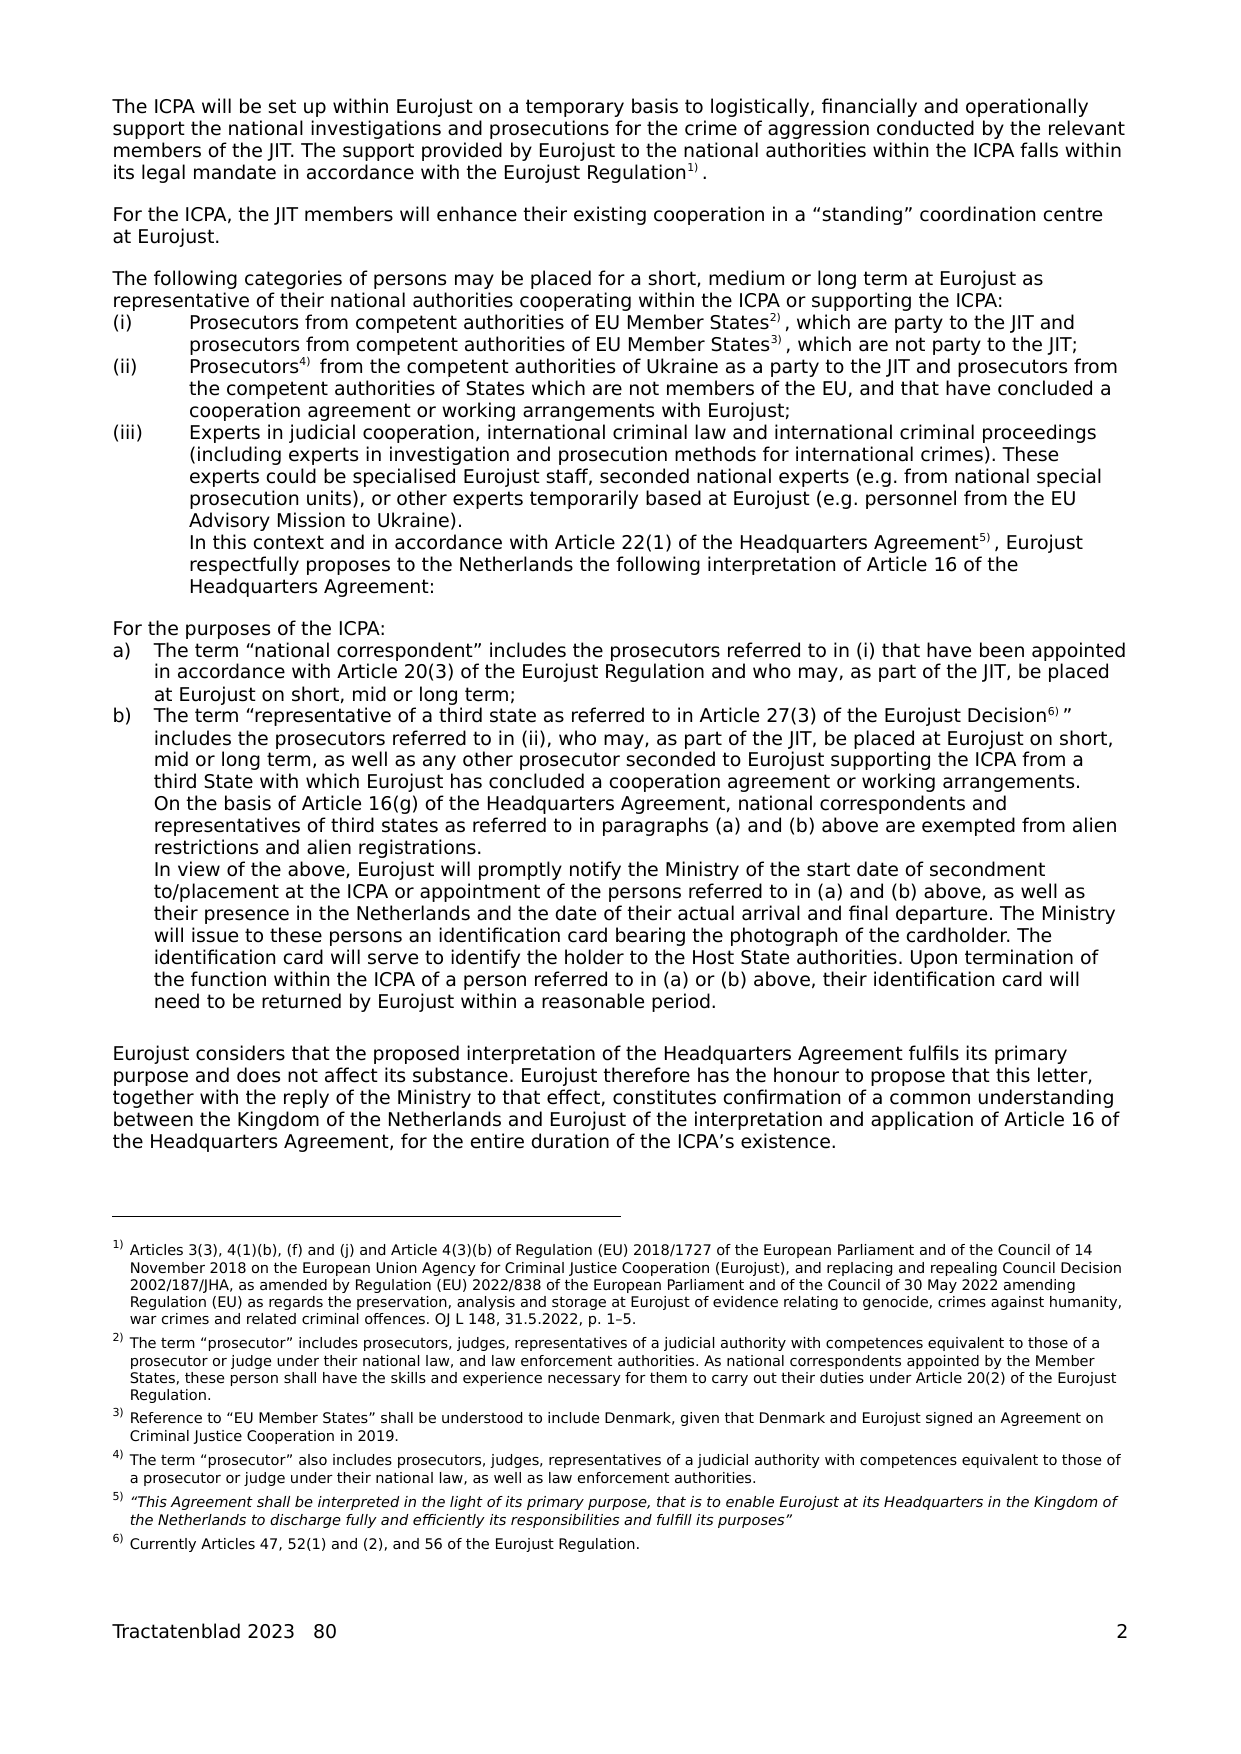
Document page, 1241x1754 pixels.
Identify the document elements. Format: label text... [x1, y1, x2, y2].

text (ii) Prosecutors from the competent authorities of Ukraine as a party to the JIT and prosecutors from the competent authorities of States which are not members of the EU, and that have concluded a cooperation agreement or working arrangements with Eurojust; [112, 356, 1128, 422]
text “This Agreement shall be interpreted in the light of its primary purpose, that is to enable Eurojust at its Headquarters in the Kingdom of the Netherlands to discharge fully and efficiently its responsibilities and fulfill its purposes” [112, 1490, 1128, 1529]
text (i) Prosecutors from competent authorities of EU Member States, which are party to the JIT and prosecutors from competent authorities of EU Member States, which are not party to the JIT; [112, 312, 1128, 356]
text Currently Articles 47, 52(1) and (2), and 56 of the Eurojust Regulation. [112, 1532, 1128, 1554]
text a) The term “national correspondent” includes the prosecutors referred to in (i) that have been appointed in accordance with Article 20(3) of the Eurojust Regulation and who may, as part of the JIT, be placed at Eurojust on short, mid or long term; [112, 639, 1128, 705]
text (iii) Experts in judicial cooperation, international criminal law and international criminal proceedings (including experts in investigation and prosecution methods for international crimes). These experts could be specialised Eurojust staff, seconded national experts (e.g. from national special prosecution units), or other experts temporarily based at Eurojust (e.g. personnel from the EU Advisory Mission to Ukraine). [112, 422, 1128, 532]
text b) The term “representative of a third state as referred to in Article 27(3) of the Eurojust Decision” includes the prosecutors referred to in (ii), who may, as part of the JIT, be placed at Eurojust on short, mid or long term, as well as any other prosecutor seconded to Eurojust supporting the ICPA from a third State with which Eurojust has concluded a cooperation agreement or working arrangements. [112, 705, 1128, 793]
text Articles 3(3), 4(1)(b), (f) and (j) and Article 4(3)(b) of Regulation (EU) 2018/1727 of the European Parliament and of the Council of 14 November 2018 on the European Union Agency for Criminal Justice Cooperation (Eurojust), and replacing and repealing Council Decision 2002/187/JHA, as amended by Regulation (EU) 2022/838 of the European Parliament and of the Council of 30 May 2022 amending Regulation (EU) as regards the preservation, analysis and storage at Eurojust of evidence relating to genocide, crimes against humanity, war crimes and related criminal offences. OJ L 148, 31.5.2022, p. 1–5. [112, 1238, 1128, 1328]
text The term “prosecutor” also includes prosecutors, judges, representatives of a judicial authority with competences equivalent to those of a prosecutor or judge under their national law, as well as law enforcement authorities. [112, 1448, 1128, 1487]
text Reference to “EU Member States” shall be understood to include Denmark, given that Denmark and Eurojust signed an Agreement on Criminal Justice Cooperation in 2019. [112, 1406, 1128, 1445]
text Eurojust considers that the proposed interpretation of the Headquarters Agreement fulfils its primary purpose and does not affect its substance. Eurojust therefore has the honour to propose that this letter, together with the reply of the Ministry to that effect, constitutes confirmation of a common understanding between the Kingdom of the Netherlands and Eurojust of the interpretation and application of Article 16 of the Headquarters Agreement, for the entire duration of the ICPA’s existence. [112, 1043, 1128, 1153]
text In view of the above, Eurojust will promptly notify the Ministry of the start date of secondment to/placement at the ICPA or appointment of the persons referred to in (a) and (b) above, as well as their presence in the Netherlands and the date of their actual arrival and final departure. The Ministry will issue to these persons an identification card bearing the photograph of the cardholder. The identification card will serve to identify the holder to the Host State authorities. Upon termination of the function within the ICPA of a person referred to in (a) or (b) above, their identification card will need to be returned by Eurojust within a reasonable period. [153, 859, 1128, 1013]
text On the basis of Article 16(g) of the Headquarters Agreement, national correspondents and representatives of third states as referred to in paragraphs (a) and (b) above are exempted from alien restrictions and alien registrations. [153, 793, 1128, 859]
text The ICPA will be set up within Eurojust on a temporary basis to logistically, financially and operationally support the national investigations and prosecutions for the crime of aggression conducted by the relevant members of the JIT. The support provided by Eurojust to the national authorities within the ICPA falls within its legal mandate in accordance with the Eurojust Regulation. [112, 96, 1128, 184]
text For the purposes of the ICPA: [112, 617, 1128, 639]
text In this context and in accordance with Article 22(1) of the Headquarters Agreement, Eurojust respectfully proposes to the Netherlands the following interpretation of Article 16 of the Headquarters Agreement: [189, 532, 1128, 597]
text For the ICPA, the JIT members will enhance their existing cooperation in a “standing” coordination centre at Eurojust. [112, 204, 1128, 248]
text The following categories of persons may be placed for a short, medium or long term at Eurojust as representative of their national authorities cooperating within the ICPA or supporting the ICPA: [112, 268, 1128, 312]
text The term “prosecutor” includes prosecutors, judges, representatives of a judicial authority with competences equivalent to those of a prosecutor or judge under their national law, and law enforcement authorities. As national correspondents appointed by the Member States, these person shall have the skills and experience necessary for them to carry out their duties under Article 20(2) of the Eurojust Regulation. [112, 1331, 1128, 1403]
